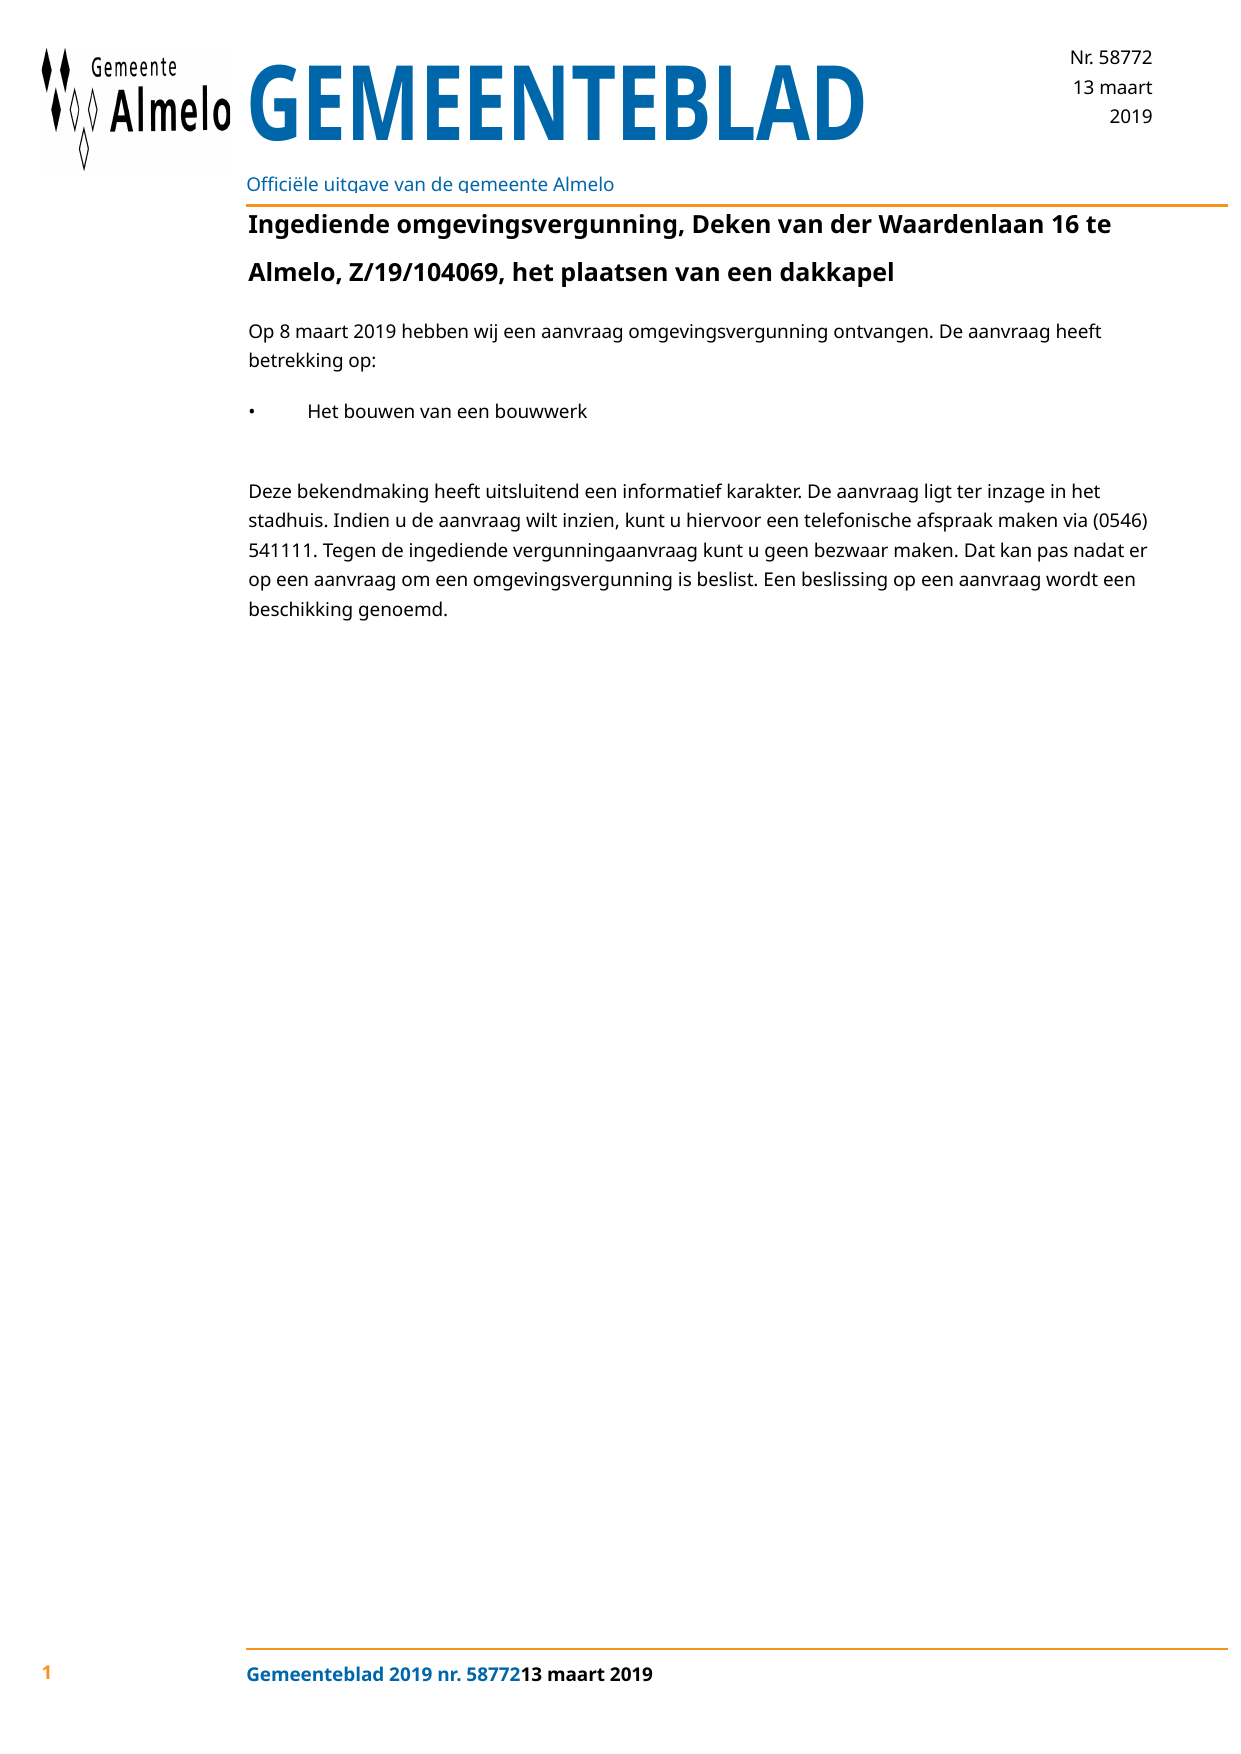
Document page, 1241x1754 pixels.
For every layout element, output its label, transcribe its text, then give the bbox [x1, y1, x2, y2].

list Het bouwen van een bouwwerk [248, 398, 1152, 424]
text Op 8 maart 2019 hebben wij een aanvraag omgevingsvergunning ontvangen. De aanvraag heeft betrekking op: [248, 318, 1152, 373]
picture [41, 47, 231, 172]
text Ingediende omgevingsvergunning, Deken van der Waardenlaan 16 te Almelo, Z/19/104069, het plaatsen van een dakkapel [248, 207, 1152, 288]
text Deze bekendmaking heeft uitsluitend een informatief karakter. De aanvraag ligt ter inzage in het stadhuis. Indien u de aanvraag wilt inzien, kunt u hiervoor een telefonische afspraak maken via (0546) 541111. Tegen de ingediende vergunningaanvraag kunt u geen bezwaar maken. Dat kan pas nadat er op een aanvraag om een omgevingsvergunning is beslist. Een beslissing op een aanvraag wordt een beschikking genoemd. [248, 478, 1152, 622]
